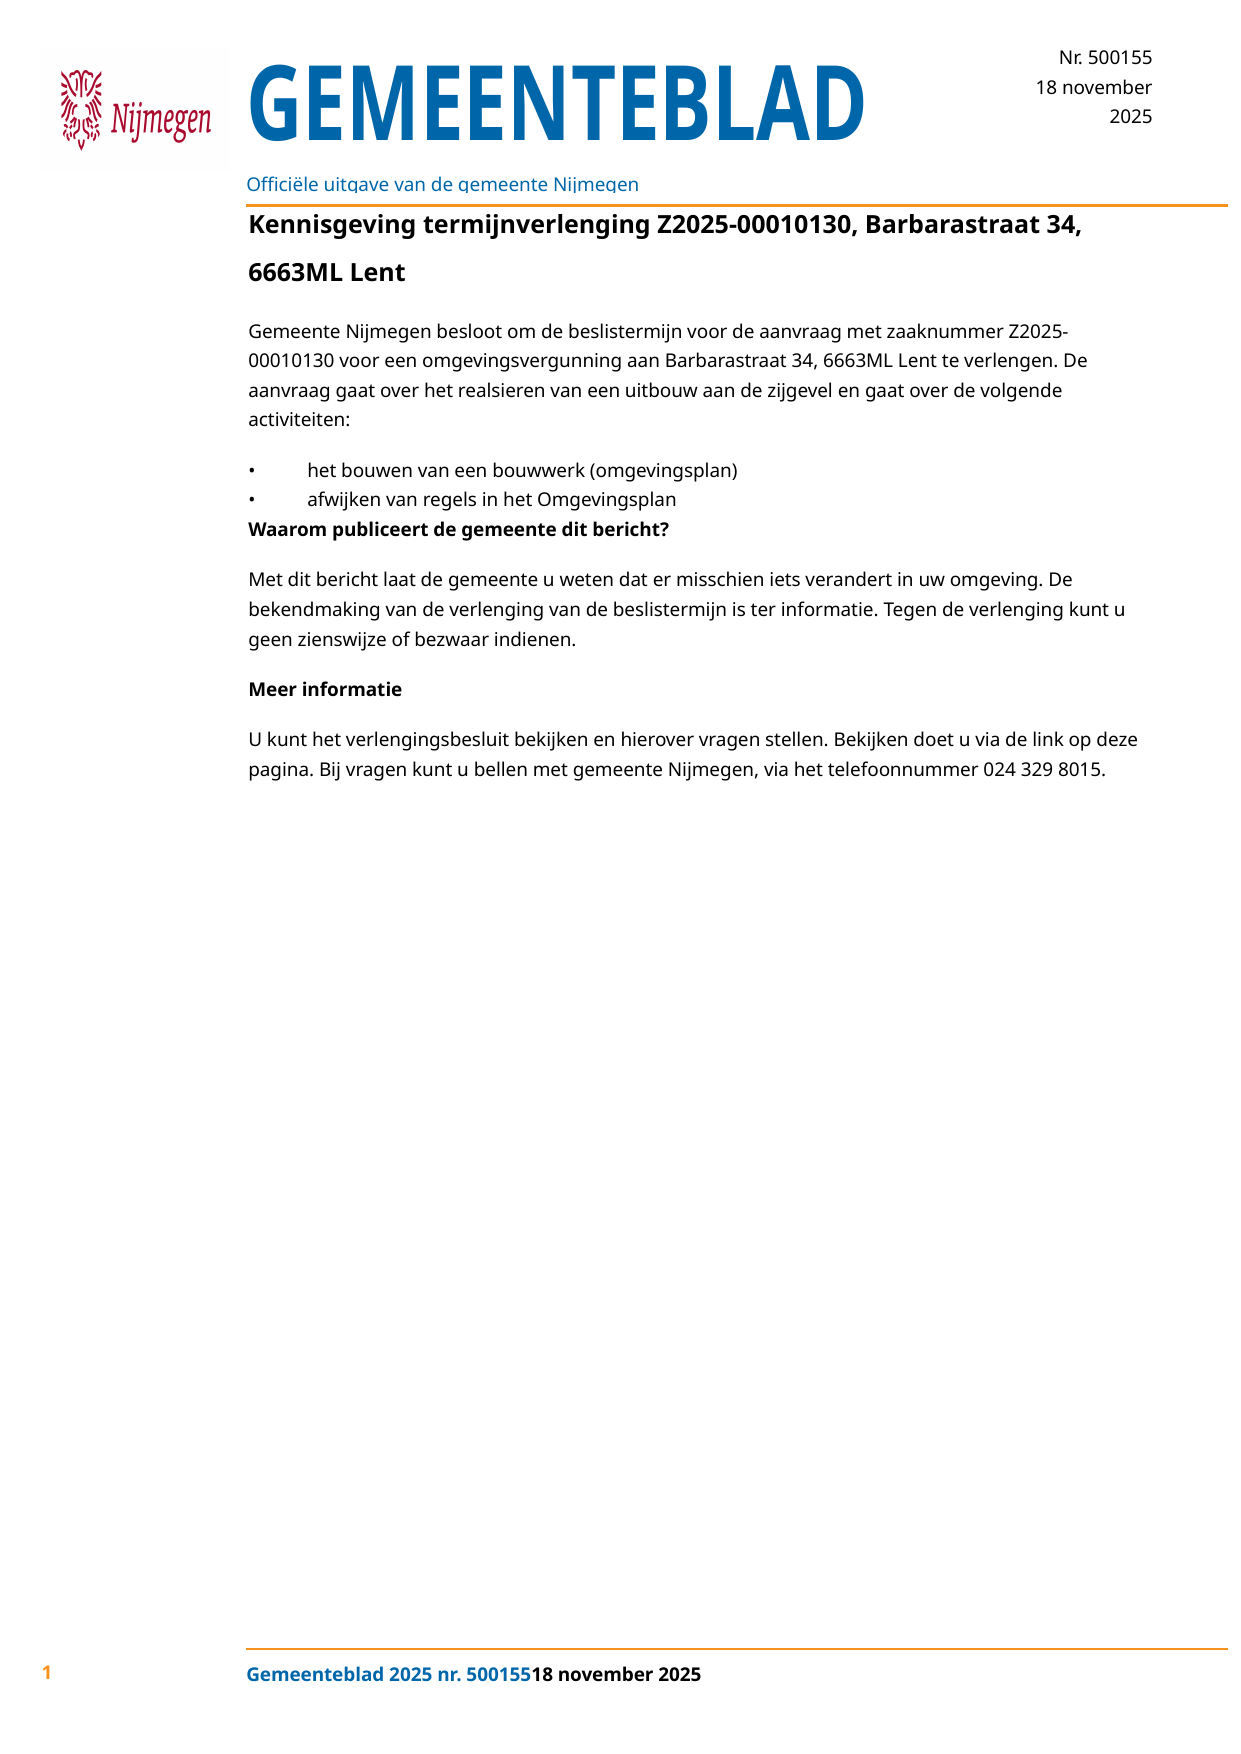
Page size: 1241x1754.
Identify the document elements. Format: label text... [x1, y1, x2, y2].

text Gemeente Nijmegen besloot om de beslistermijn voor de aanvraag met zaaknummer Z2025-00010130 voor een omgevingsvergunning aan Barbarastraat 34, 6663ML Lent te verlengen. De aanvraag gaat over het realsieren van een uitbouw aan de zijgevel en gaat over de volgende activiteiten: [248, 318, 1152, 432]
text U kunt het verlengingsbesluit bekijken en hierover vragen stellen. Bekijken doet u via de link op deze pagina. Bij vragen kunt u bellen met gemeente Nijmegen, via het telefoonnummer 024 329 8015. [248, 727, 1152, 782]
list afwijken van regels in het Omgevingsplan [248, 487, 1152, 512]
text Met dit bericht laat de gemeente u weten dat er misschien iets verandert in uw omgeving. De bekendmaking van de verlenging van de beslistermijn is ter informatie. Tegen de verlenging kunt u geen zienswijze of bezwaar indienen. [248, 567, 1152, 652]
text Meer informatie [248, 676, 1152, 702]
text Kennisgeving termijnverlenging Z2025-00010130, Barbarastraat 34, 6663ML Lent [248, 207, 1152, 288]
list het bouwen van een bouwwerk (omgevingsplan) [248, 457, 1152, 483]
text Waarom publiceert de gemeente dit bericht? [248, 516, 1152, 542]
picture [41, 47, 231, 172]
